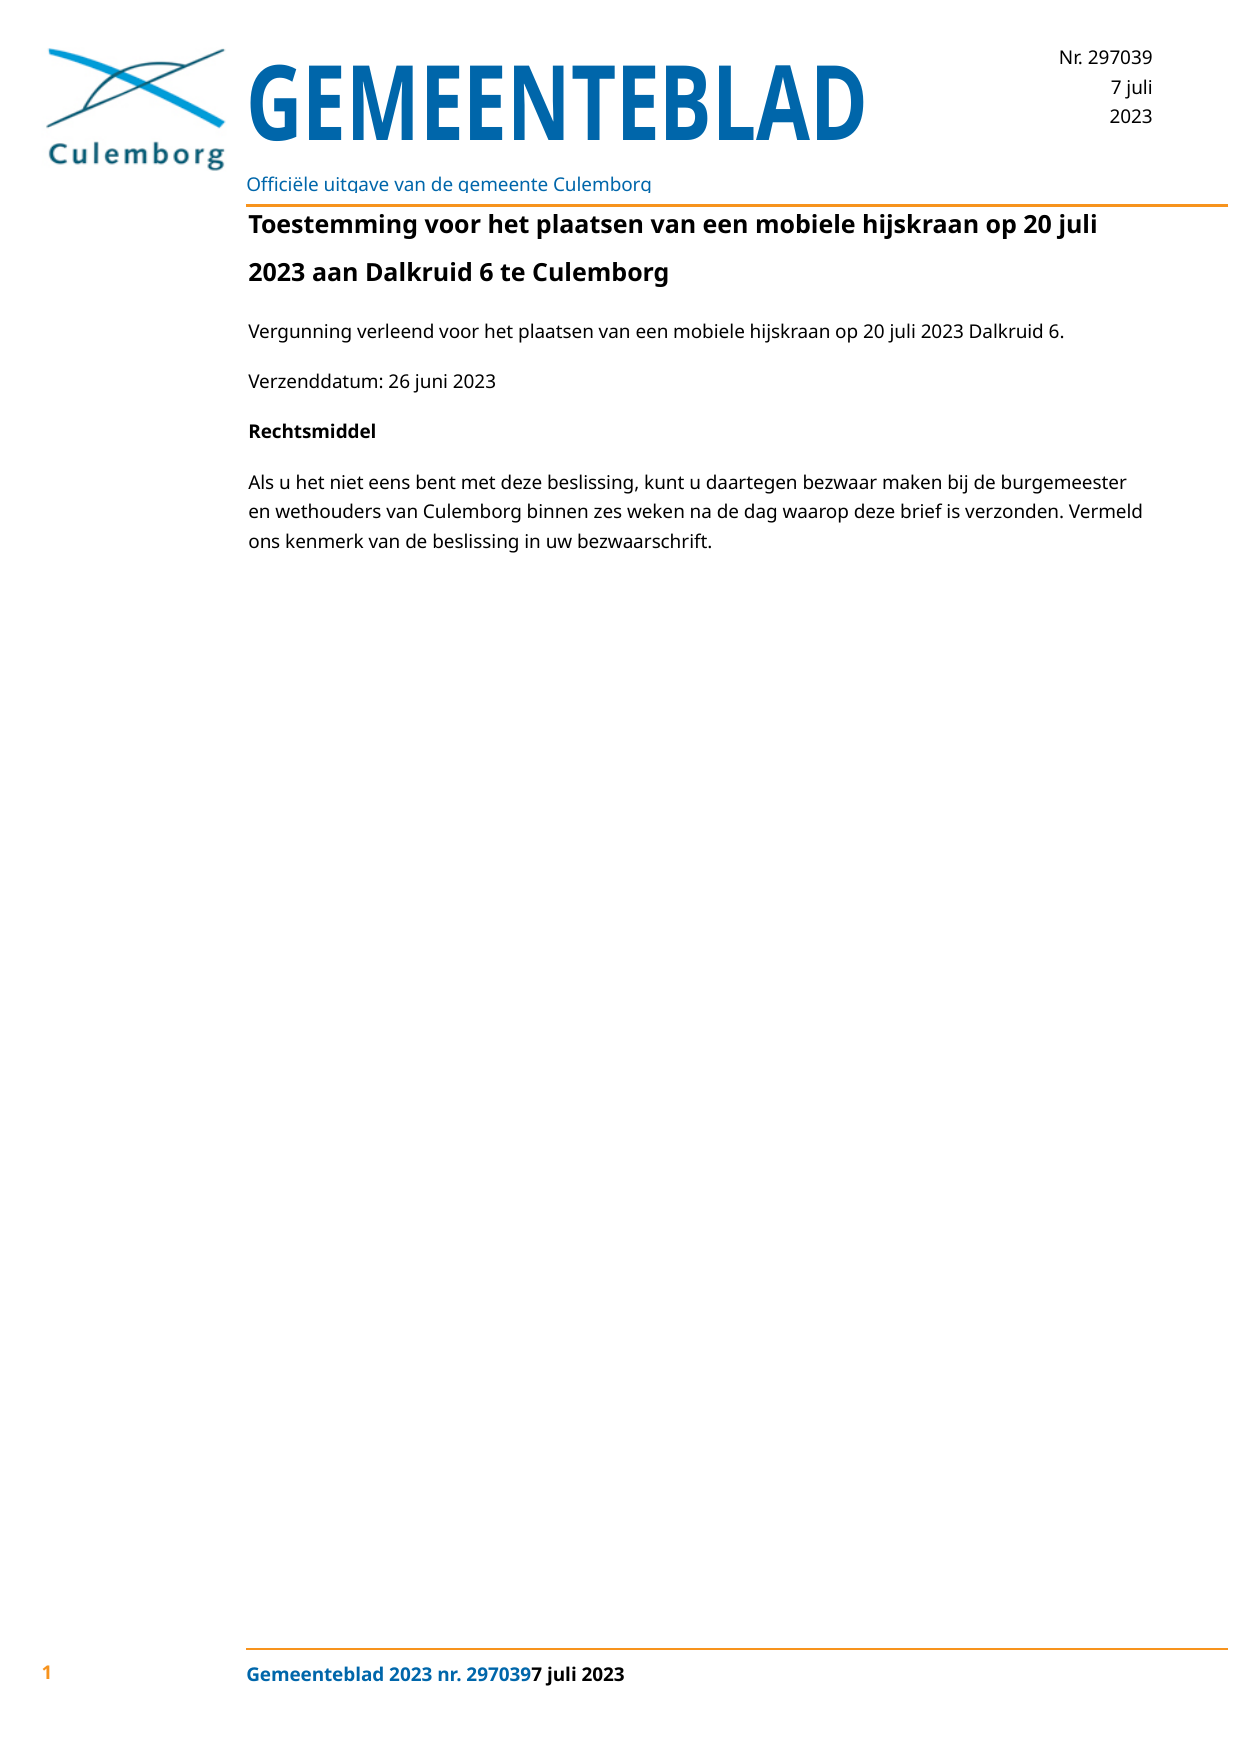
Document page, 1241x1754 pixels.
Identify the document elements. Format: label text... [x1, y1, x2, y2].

text Rechtsmiddel [248, 419, 1152, 444]
text Als u het niet eens bent met deze beslissing, kunt u daartegen bezwaar maken bij de burgemeester en wethouders van Culemborg binnen zes weken na de dag waarop deze brief is verzonden. Vermeld ons kenmerk van de beslissing in uw bezwaarschrift. [248, 469, 1152, 554]
text Toestemming voor het plaatsen van een mobiele hijskraan op 20 juli 2023 aan Dalkruid 6 te Culemborg [248, 207, 1152, 288]
text Vergunning verleend voor het plaatsen van een mobiele hijskraan op 20 juli 2023 Dalkruid 6. [248, 318, 1152, 344]
picture [41, 47, 231, 172]
text Verzenddatum: 26 juni 2023 [248, 368, 1152, 394]
